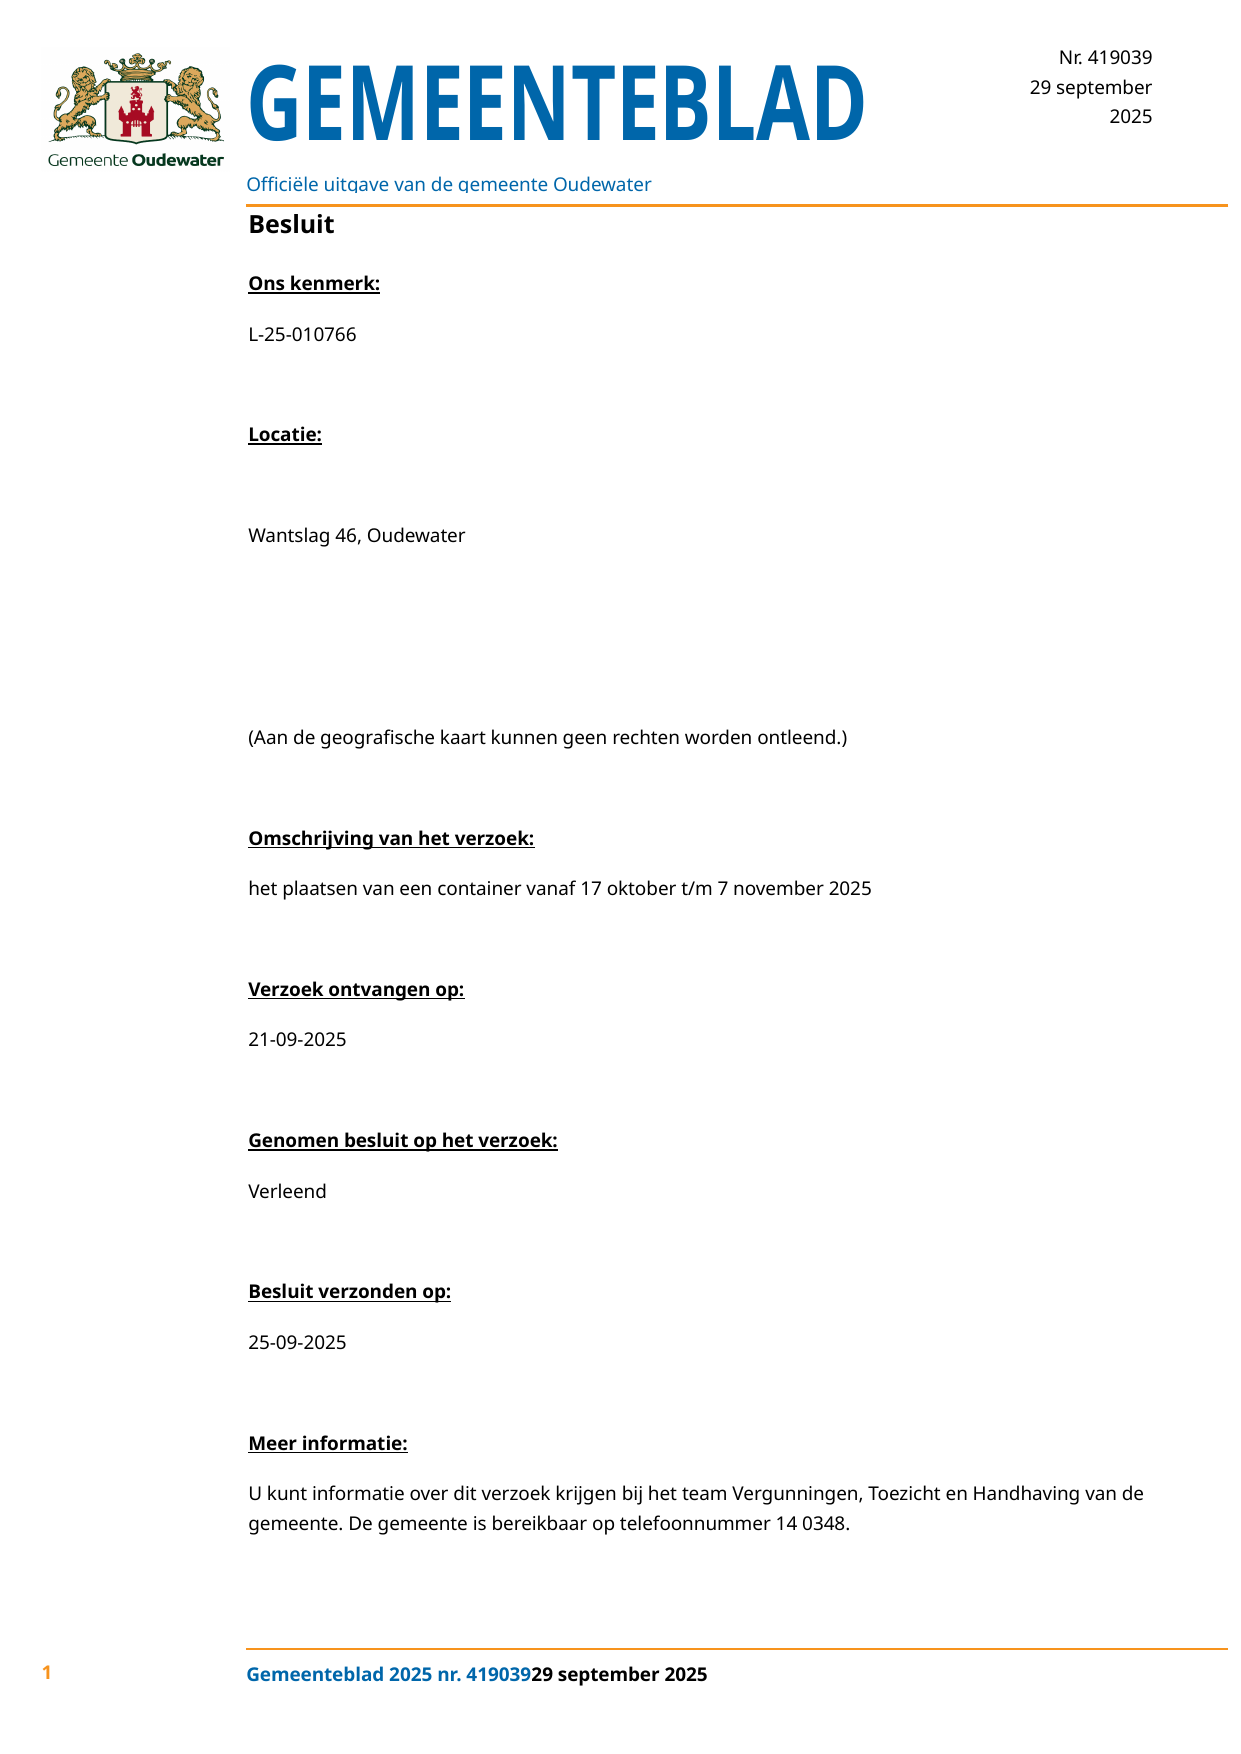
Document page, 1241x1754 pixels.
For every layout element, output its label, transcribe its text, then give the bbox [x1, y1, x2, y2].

text Besluit verzonden op: [248, 1279, 1152, 1304]
text Locatie: [248, 422, 1152, 447]
text 25-09-2025 [248, 1329, 1152, 1355]
text Wantslag 46, Oudewater [248, 522, 1152, 548]
text Ons kenmerk: [248, 270, 1152, 296]
text L-25-010766 [248, 321, 1152, 346]
text Omschrijving van het verzoek: [248, 825, 1152, 851]
text Meer informatie: [248, 1430, 1152, 1456]
text het plaatsen van een container vanaf 17 oktober t/m 7 november 2025 [248, 875, 1152, 901]
text Verzoek ontvangen op: [248, 976, 1152, 1002]
text 21-09-2025 [248, 1027, 1152, 1052]
text Genomen besluit op het verzoek: [248, 1127, 1152, 1153]
text (Aan de geografische kaart kunnen geen rechten worden ontleend.) [248, 724, 1152, 750]
text U kunt informatie over dit verzoek krijgen bij het team Vergunningen, Toezicht en Handhaving van de gemeente. De gemeente is bereikbaar op telefoonnummer 14 0348. [248, 1480, 1152, 1536]
picture [41, 47, 231, 172]
text Besluit [248, 207, 1152, 241]
text Verleend [248, 1178, 1152, 1203]
